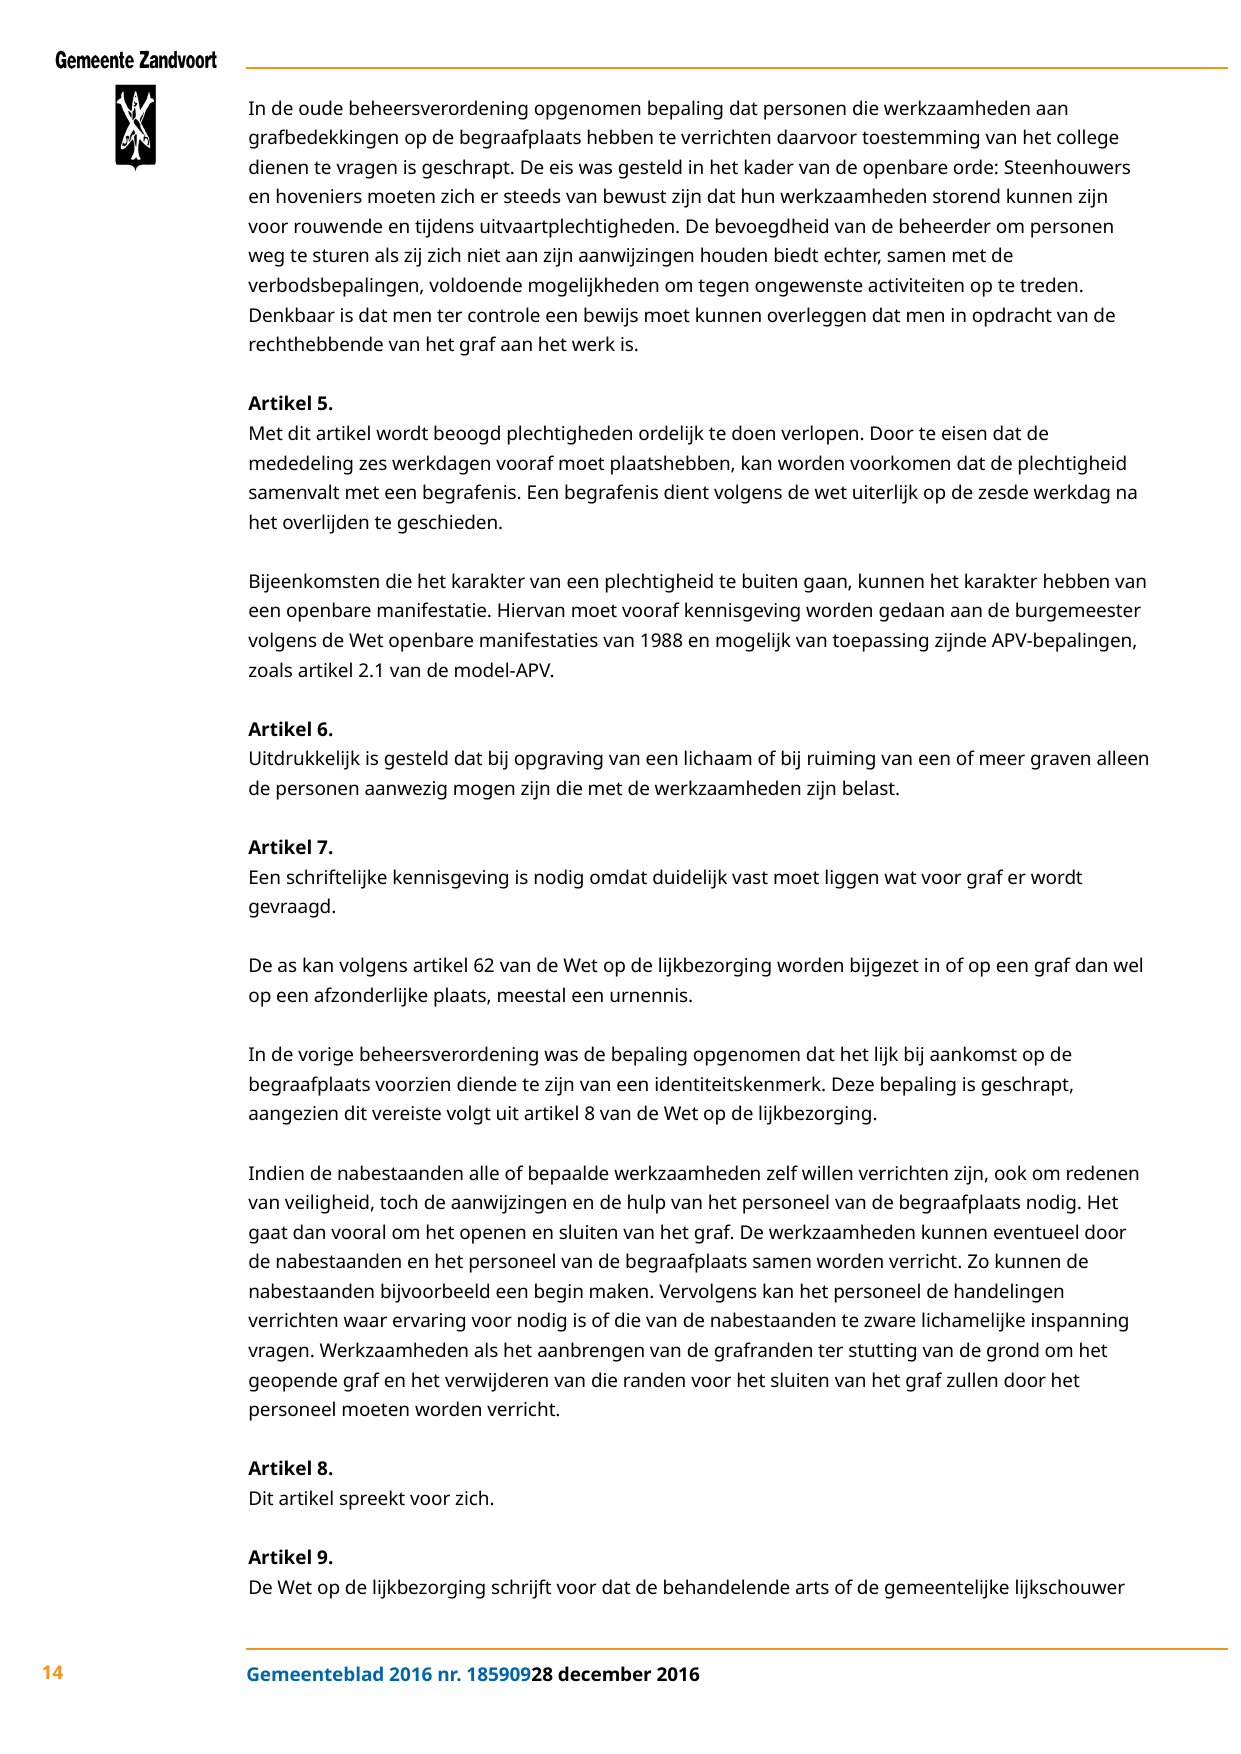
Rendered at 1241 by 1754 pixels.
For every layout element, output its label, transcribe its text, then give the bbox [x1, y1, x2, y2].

text Een schriftelijke kennisgeving is nodig omdat duidelijk vast moet liggen wat voor graf er wordt gevraagd. [248, 864, 1152, 919]
text In de oude beheersverordening opgenomen bepaling dat personen die werkzaamheden aan grafbedekkingen op de begraafplaats hebben te verrichten daarvoor toestemming van het college dienen te vragen is geschrapt. De eis was gesteld in het kader van de openbare orde: Steenhouwers en hoveniers moeten zich er steeds van bewust zijn dat hun werkzaamheden storend kunnen zijn voor rouwende en tijdens uitvaartplechtigheden. De bevoegdheid van de beheerder om personen weg te sturen als zij zich niet aan zijn aanwijzingen houden biedt echter, samen met de verbodsbepalingen, voldoende mogelijkheden om tegen ongewenste activiteiten op te treden. Denkbaar is dat men ter controle een bewijs moet kunnen overleggen dat men in opdracht van de rechthebbende van het graf aan het werk is. [248, 95, 1152, 357]
text Bijeenkomsten die het karakter van een plechtigheid te buiten gaan, kunnen het karakter hebben van een openbare manifestatie. Hiervan moet vooraf kennisgeving worden gedaan aan de burgemeester volgens de Wet openbare manifestaties van 1988 en mogelijk van toepassing zijnde APV-bepalingen, zoals artikel 2.1 van de model-APV. [248, 568, 1152, 683]
text Artikel 5. [248, 391, 1152, 416]
text Uitdrukkelijk is gesteld dat bij opgraving van een lichaam of bij ruiming van een of meer graven alleen de personen aanwezig mogen zijn die met de werkzaamheden zijn belast. [248, 746, 1152, 801]
text Artikel 8. [248, 1456, 1152, 1481]
text Dit artikel spreekt voor zich. [248, 1485, 1152, 1511]
text Met dit artikel wordt beoogd plechtigheden ordelijk te doen verlopen. Door te eisen dat de mededeling zes werkdagen vooraf moet plaatshebben, kan worden voorkomen dat de plechtigheid samenvalt met een begrafenis. Een begrafenis dient volgens de wet uiterlijk op de zesde werkdag na het overlijden te geschieden. [248, 420, 1152, 535]
text Artikel 7. [248, 834, 1152, 860]
text Indien de nabestaanden alle of bepaalde werkzaamheden zelf willen verrichten zijn, ook om redenen van veiligheid, toch de aanwijzingen en de hulp van het personeel van de begraafplaats nodig. Het gaat dan vooral om het openen en sluiten van het graf. De werkzaamheden kunnen eventueel door de nabestaanden en het personeel van de begraafplaats samen worden verricht. Zo kunnen de nabestaanden bijvoorbeeld een begin maken. Vervolgens kan het personeel de handelingen verrichten waar ervaring voor nodig is of die van de nabestaanden te zware lichamelijke inspanning vragen. Werkzaamheden als het aanbrengen van de grafranden ter stutting van de grond om het geopende graf en het verwijderen van die randen voor het sluiten van het graf zullen door het personeel moeten worden verricht. [248, 1160, 1152, 1422]
text De as kan volgens artikel 62 van de Wet op de lijkbezorging worden bijgezet in of op een graf dan wel op een afzonderlijke plaats, meestal een urnennis. [248, 953, 1152, 1008]
text Artikel 6. [248, 716, 1152, 742]
picture [41, 47, 231, 172]
text Artikel 9. [248, 1544, 1152, 1570]
text De Wet op de lijkbezorging schrijft voor dat de behandelende arts of de gemeentelijke lijkschouwer [248, 1574, 1152, 1600]
text In de vorige beheersverordening was de bepaling opgenomen dat het lijk bij aankomst op de begraafplaats voorzien diende te zijn van een identiteitskenmerk. Deze bepaling is geschrapt, aangezien dit vereiste volgt uit artikel 8 van de Wet op de lijkbezorging. [248, 1041, 1152, 1126]
